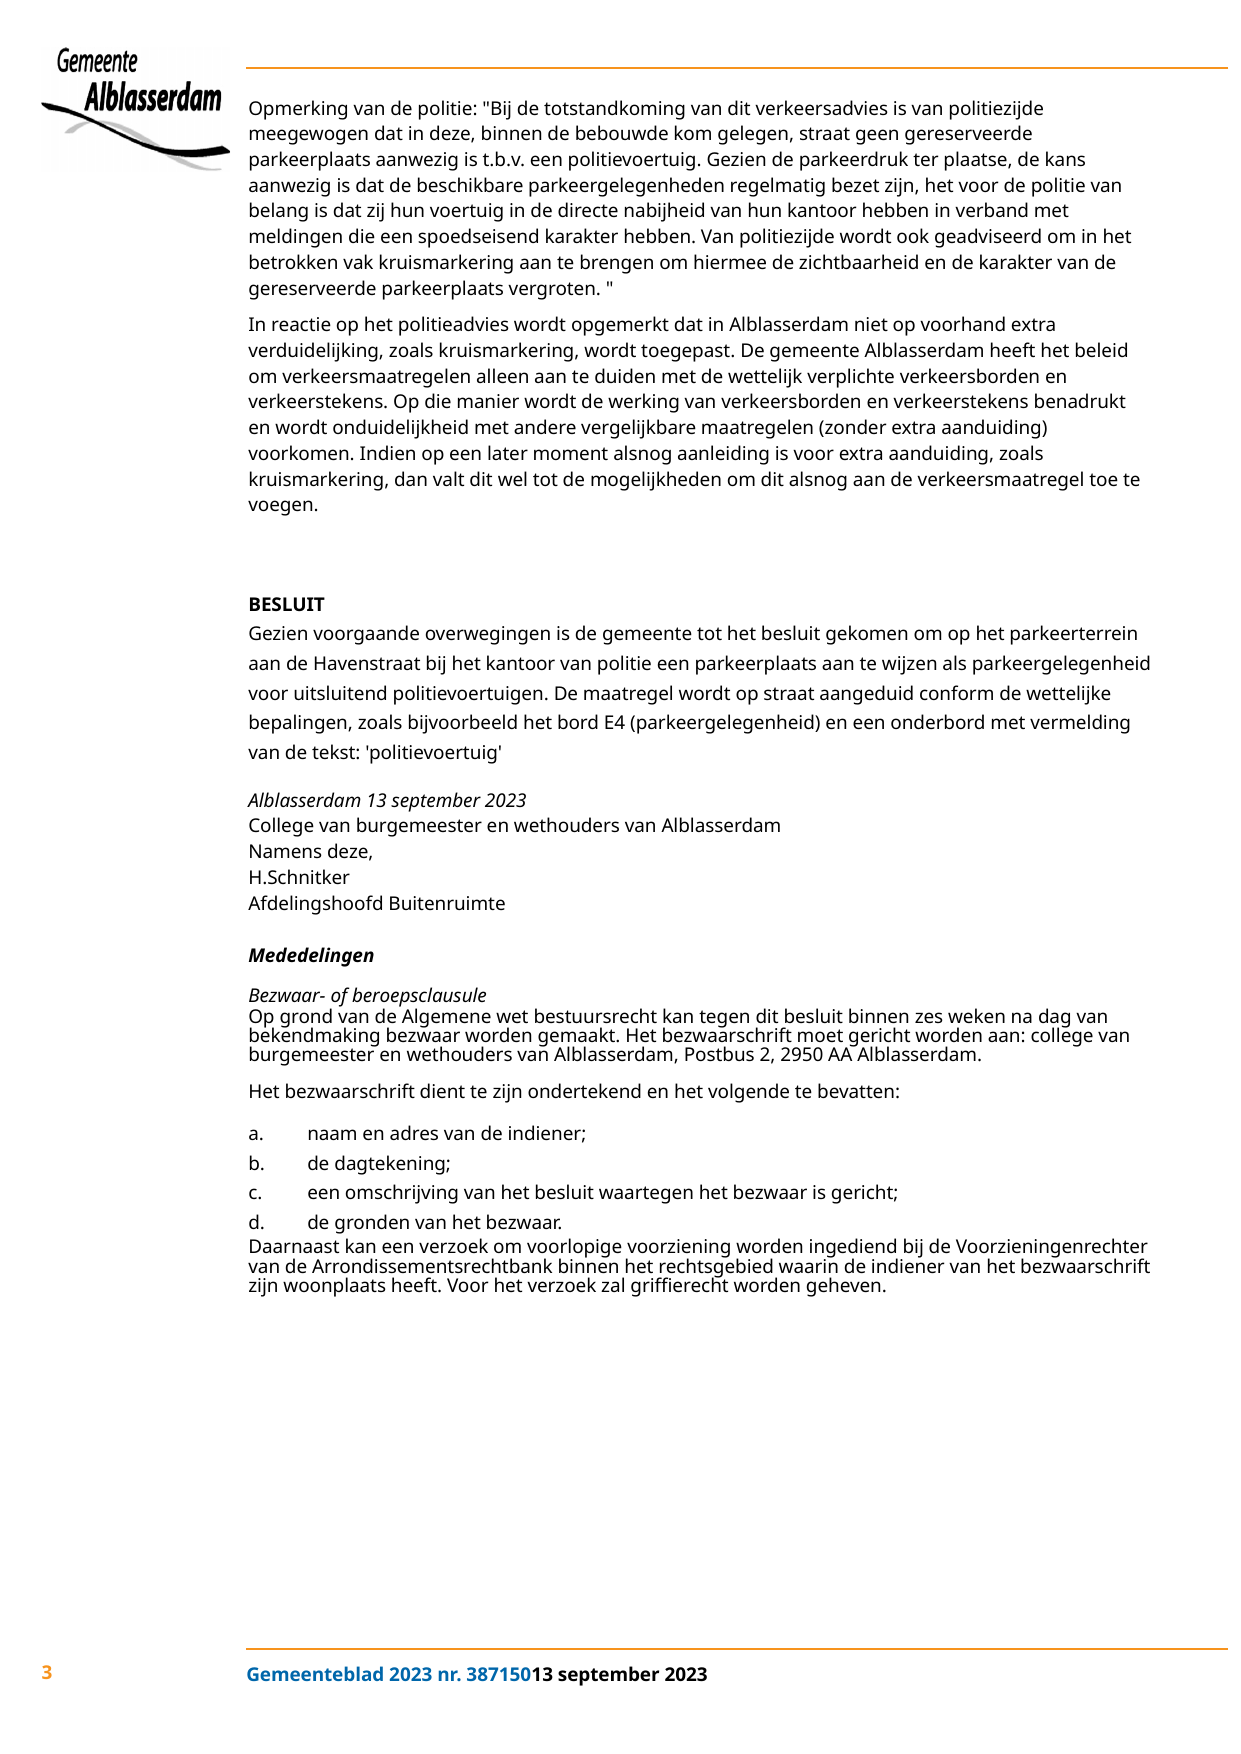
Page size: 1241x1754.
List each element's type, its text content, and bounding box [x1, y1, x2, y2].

list de gronden van het bezwaar. [248, 1209, 1152, 1234]
text Bezwaar- of beroepsclausule [248, 982, 1152, 1008]
list een omschrijving van het besluit waartegen het bezwaar is gericht; [248, 1179, 1152, 1205]
text BESLUIT [248, 591, 1152, 617]
text Het bezwaarschrift dient te zijn ondertekend en het volgende te bevatten: [248, 1083, 1152, 1102]
picture [41, 47, 231, 172]
text Alblasserdam 13 september 2023 [248, 787, 1152, 812]
text College van burgemeester en wethouders van Alblasserdam [248, 812, 1152, 838]
text In reactie op het politieadvies wordt opgemerkt dat in Alblasserdam niet op voorhand extra verduidelijking, zoals kruismarkering, wordt toegepast. De gemeente Alblasserdam heeft het beleid om verkeersmaatregelen alleen aan te duiden met de wettelijk verplichte verkeersborden en verkeerstekens. Op die manier wordt de werking van verkeersborden en verkeerstekens benadrukt en wordt onduidelijkheid met andere vergelijkbare maatregelen (zonder extra aanduiding) voorkomen. Indien op een later moment alsnog aanleiding is voor extra aanduiding, zoals kruismarkering, dan valt dit wel tot de mogelijkheden om dit alsnog aan de verkeersmaatregel toe te voegen. [248, 312, 1152, 517]
list naam en adres van de indiener; [248, 1120, 1152, 1146]
text H.Schnitker [248, 864, 1152, 890]
text Opmerking van de politie: "Bij de totstandkoming van dit verkeersadvies is van politiezijde meegewogen dat in deze, binnen de bebouwde kom gelegen, straat geen gereserveerde parkeerplaats aanwezig is t.b.v. een politievoertuig. Gezien de parkeerdruk ter plaatse, de kans aanwezig is dat de beschikbare parkeergelegenheden regelmatig bezet zijn, het voor de politie van belang is dat zij hun voertuig in de directe nabijheid van hun kantoor hebben in verband met meldingen die een spoedseisend karakter hebben. Van politiezijde wordt ook geadviseerd om in het betrokken vak kruismarkering aan te brengen om hiermee de zichtbaarheid en de karakter van de gereserveerde parkeerplaats vergroten. " [248, 95, 1152, 301]
text Gezien voorgaande overwegingen is de gemeente tot het besluit gekomen om op het parkeerterrein aan de Havenstraat bij het kantoor van politie een parkeerplaats aan te wijzen als parkeergelegenheid voor uitsluitend politievoertuigen. De maatregel wordt op straat aangeduid conform de wettelijke bepalingen, zoals bijvoorbeeld het bord E4 (parkeergelegenheid) en een onderbord met vermelding van de tekst: 'politievoertuig' [248, 621, 1152, 765]
text Mededelingen [248, 943, 1152, 968]
text Namens deze, [248, 838, 1152, 864]
list de dagtekening; [248, 1150, 1152, 1175]
text Afdelingshoofd Buitenruimte [248, 890, 1152, 915]
text Daarnaast kan een verzoek om voorlopige voorziening worden ingediend bij de Voorzieningenrechter van de Arrondissementsrechtbank binnen het rechtsgebied waarin de indiener van het bezwaarschrift zijn woonplaats heeft. Voor het verzoek zal griffierecht worden geheven. [248, 1238, 1152, 1296]
text Op grond van de Algemene wet bestuursrecht kan tegen dit besluit binnen zes weken na dag van bekendmaking bezwaar worden gemaakt. Het bezwaarschrift moet gericht worden aan: college van burgemeester en wethouders van Alblasserdam, Postbus 2, 2950 AA Alblasserdam. [248, 1008, 1152, 1065]
